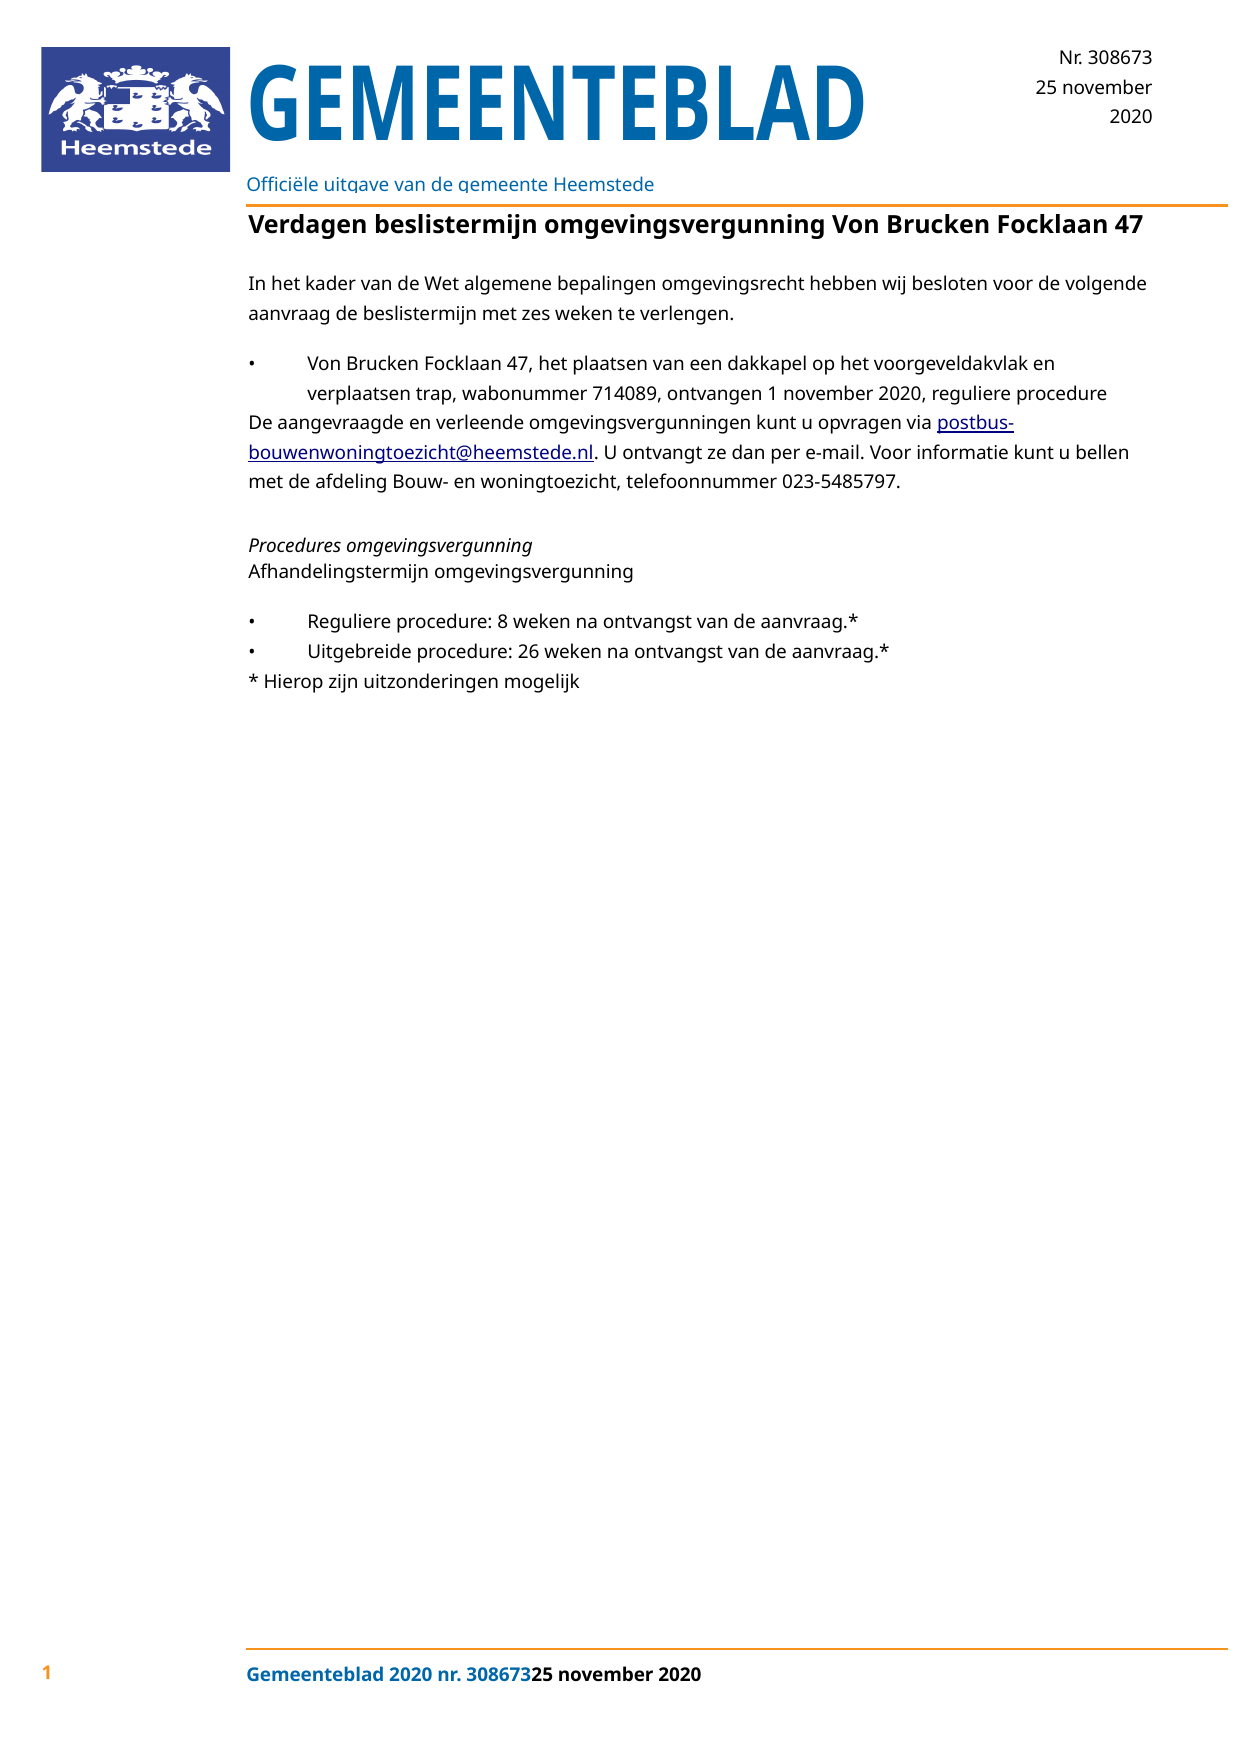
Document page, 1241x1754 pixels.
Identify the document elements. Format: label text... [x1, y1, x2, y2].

list Uitgebreide procedure: 26 weken na ontvangst van de aanvraag.* [248, 638, 1152, 664]
text In het kader van de Wet algemene bepalingen omgevingsrecht hebben wij besloten voor de volgende aanvraag de beslistermijn met zes weken te verlengen. [248, 270, 1152, 326]
text * Hierop zijn uitzonderingen mogelijk [248, 668, 1152, 694]
list Von Brucken Focklaan 47, het plaatsen van een dakkapel op het voorgeveldakvlak en verplaatsen trap, wabonummer 714089, ontvangen 1 november 2020, reguliere procedure [248, 350, 1152, 406]
text Afhandelingstermijn omgevingsvergunning [248, 558, 1152, 584]
text Procedures omgevingsvergunning [248, 533, 1152, 558]
list Reguliere procedure: 8 weken na ontvangst van de aanvraag.* [248, 609, 1152, 634]
text De aangevraagde en verleende omgevingsvergunningen kunt u opvragen via postbus-bouwenwoningtoezicht@heemstede.nl. U ontvangt ze dan per e-mail. Voor informatie kunt u bellen met de afdeling Bouw- en woningtoezicht, telefoonnummer 023-5485797. [248, 409, 1152, 494]
picture [41, 47, 231, 172]
text Verdagen beslistermijn omgevingsvergunning Von Brucken Focklaan 47 [248, 207, 1152, 241]
